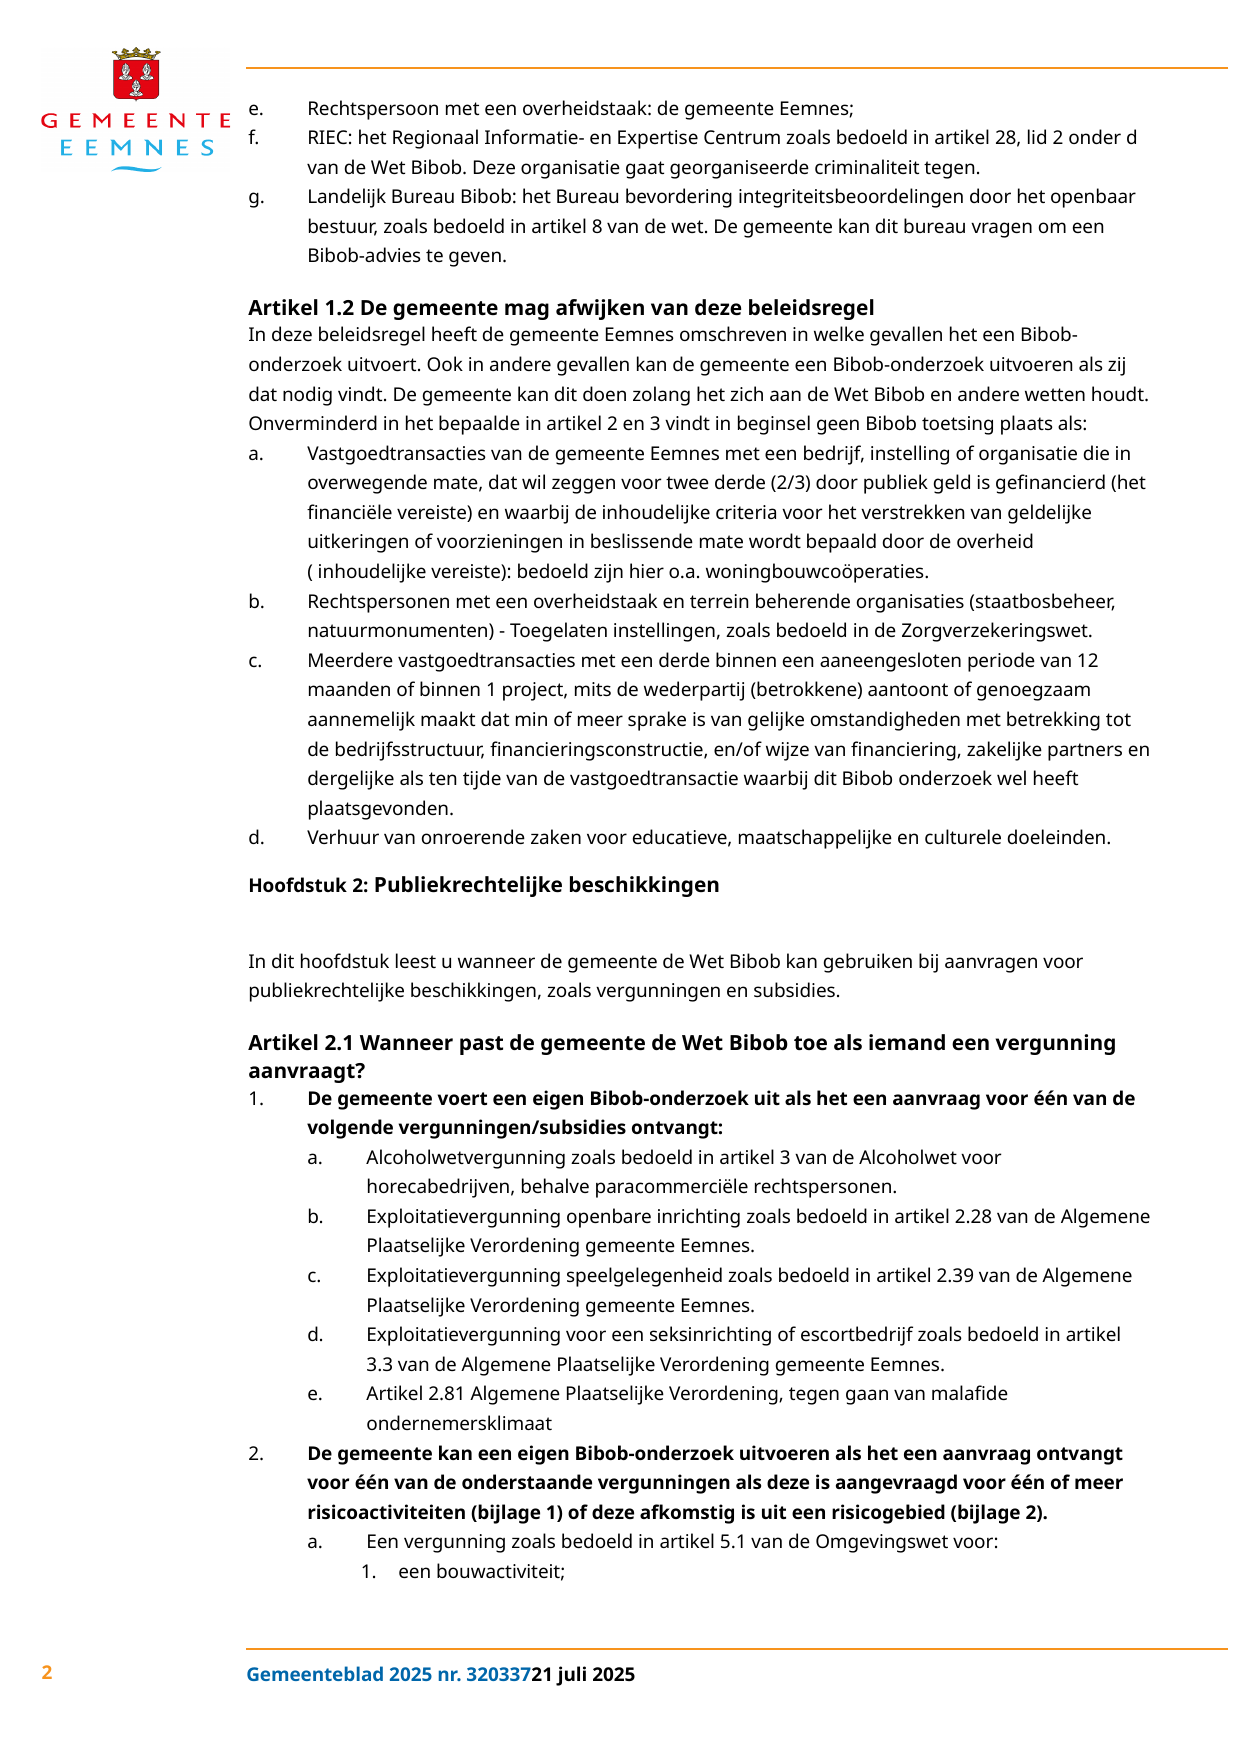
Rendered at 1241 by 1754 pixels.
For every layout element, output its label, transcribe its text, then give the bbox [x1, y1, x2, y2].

list Artikel 2.81 Algemene Plaatselijke Verordening, tegen gaan van malafide ondernemersklimaat [307, 1381, 1152, 1436]
list Exploitatievergunning openbare inrichting zoals bedoeld in artikel 2.28 van de Algemene Plaatselijke Verordening gemeente Eemnes. [307, 1203, 1152, 1258]
list RIEC: het Regionaal Informatie- en Expertise Centrum zoals bedoeld in artikel 28, lid 2 onder d van de Wet Bibob. Deze organisatie gaat georganiseerde criminaliteit tegen. [248, 124, 1152, 180]
picture [41, 47, 231, 172]
list Exploitatievergunning speelgelegenheid zoals bedoeld in artikel 2.39 van de Algemene Plaatselijke Verordening gemeente Eemnes. [307, 1262, 1152, 1317]
list Een vergunning zoals bedoeld in artikel 5.1 van de Omgevingswet voor: [307, 1528, 1152, 1554]
list Landelijk Bureau Bibob: het Bureau bevordering integriteitsbeoordelingen door het openbaar bestuur, zoals bedoeld in artikel 8 van de wet. De gemeente kan dit bureau vragen om een Bibob-advies te geven. [248, 183, 1152, 268]
text Artikel 1.2 De gemeente mag afwijken van deze beleidsregel [248, 293, 1152, 322]
list De gemeente kan een eigen Bibob-onderzoek uitvoeren als het een aanvraag ontvangt voor één van de onderstaande vergunningen als deze is aangevraagd voor één of meer risicoactiviteiten (bijlage 1) of deze afkomstig is uit een risicogebied (bijlage 2). [248, 1440, 1152, 1524]
list De gemeente voert een eigen Bibob-onderzoek uit als het een aanvraag voor één van de volgende vergunningen/subsidies ontvangt: [248, 1085, 1152, 1140]
list Rechtspersonen met een overheidstaak en terrein beherende organisaties (staatbosbeheer, natuurmonumenten) - Toegelaten instellingen, zoals bedoeld in de Zorgverzekeringswet. [248, 588, 1152, 643]
list Meerdere vastgoedtransacties met een derde binnen een aaneengesloten periode van 12 maanden of binnen 1 project, mits de wederpartij (betrokkene) aantoont of genoegzaam aannemelijk maakt dat min of meer sprake is van gelijke omstandigheden met betrekking tot de bedrijfsstructuur, financieringsconstructie, en/of wijze van financiering, zakelijke partners en dergelijke als ten tijde van de vastgoedtransactie waarbij dit Bibob onderzoek wel heeft plaatsgevonden. [248, 647, 1152, 821]
text Artikel 2.1 Wanneer past de gemeente de Wet Bibob toe als iemand een vergunning aanvraagt? [248, 1028, 1152, 1085]
list Alcoholwetvergunning zoals bedoeld in artikel 3 van de Alcoholwet voor horecabedrijven, behalve paracommerciële rechtspersonen. [307, 1144, 1152, 1199]
list Rechtspersoon met een overheidstaak: de gemeente Eemnes; [248, 95, 1152, 121]
list Verhuur van onroerende zaken voor educatieve, maatschappelijke en culturele doeleinden. [248, 824, 1152, 850]
text In deze beleidsregel heeft de gemeente Eemnes omschreven in welke gevallen het een Bibob-onderzoek uitvoert. Ook in andere gevallen kan de gemeente een Bibob-onderzoek uitvoeren als zij dat nodig vindt. De gemeente kan dit doen zolang het zich aan de Wet Bibob en andere wetten houdt. [248, 322, 1152, 406]
list een bouwactiviteit; [361, 1558, 1152, 1584]
text In dit hoofdstuk leest u wanneer de gemeente de Wet Bibob kan gebruiken bij aanvragen voor publiekrechtelijke beschikkingen, zoals vergunningen en subsidies. [248, 948, 1152, 1003]
list Vastgoedtransacties van de gemeente Eemnes met een bedrijf, instelling of organisatie die in overwegende mate, dat wil zeggen voor twee derde (2/3) door publiek geld is gefinancierd (het financiële vereiste) en waarbij de inhoudelijke criteria voor het verstrekken van geldelijke uitkeringen of voorzieningen in beslissende mate wordt bepaald door de overheid ( inhoudelijke vereiste): bedoeld zijn hier o.a. woningbouwcoöperaties. [248, 440, 1152, 584]
text Hoofdstuk 2: Publiekrechtelijke beschikkingen [248, 870, 1152, 898]
text Onverminderd in het bepaalde in artikel 2 en 3 vindt in beginsel geen Bibob toetsing plaats als: [248, 410, 1152, 436]
list Exploitatievergunning voor een seksinrichting of escortbedrijf zoals bedoeld in artikel 3.3 van de Algemene Plaatselijke Verordening gemeente Eemnes. [307, 1321, 1152, 1377]
